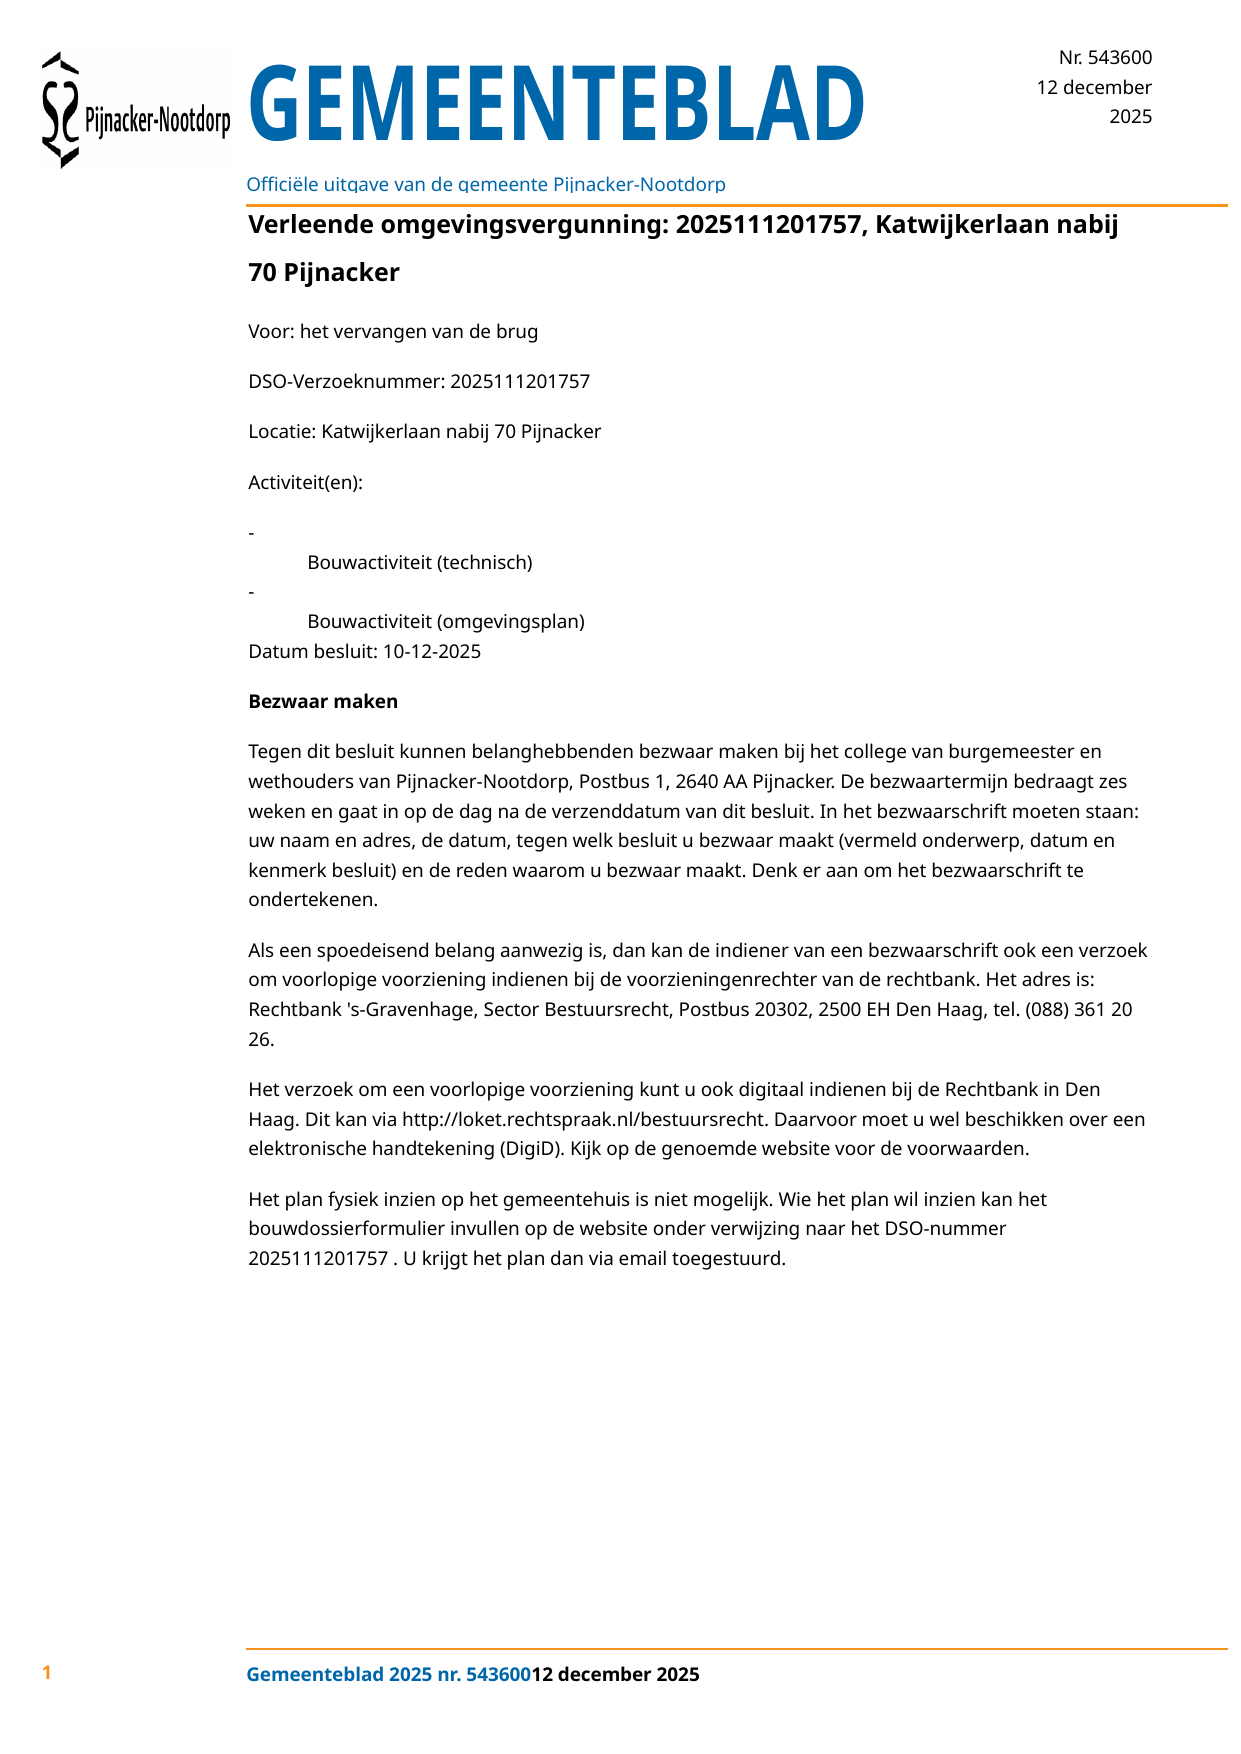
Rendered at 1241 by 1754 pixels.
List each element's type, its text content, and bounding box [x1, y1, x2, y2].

text Als een spoedeisend belang aanwezig is, dan kan de indiener van een bezwaarschrift ook een verzoek om voorlopige voorziening indienen bij de voorzieningenrechter van de rechtbank. Het adres is: Rechtbank 's-Gravenhage, Sector Bestuursrecht, Postbus 20302, 2500 EH Den Haag, tel. (088) 361 20 26. [248, 937, 1152, 1052]
text Activiteit(en): [248, 469, 1152, 495]
text Het plan fysiek inzien op het gemeentehuis is niet mogelijk. Wie het plan wil inzien kan het bouwdossierformulier invullen op de website onder verwijzing naar het DSO-nummer 2025111201757 . U krijgt het plan dan via email toegestuurd. [248, 1186, 1152, 1271]
text DSO-Verzoeknummer: 2025111201757 [248, 368, 1152, 394]
list Bouwactiviteit (technisch) [248, 549, 1152, 575]
list Bouwactiviteit (omgevingsplan) [248, 608, 1152, 634]
text Datum besluit: 10-12-2025 [248, 638, 1152, 664]
text Voor: het vervangen van de brug [248, 318, 1152, 344]
text Het verzoek om een voorlopige voorziening kunt u ook digitaal indienen bij de Rechtbank in Den Haag. Dit kan via http://loket.rechtspraak.nl/bestuursrecht. Daarvoor moet u wel beschikken over een elektronische handtekening (DigiD). Kijk op de genoemde website voor de voorwaarden. [248, 1076, 1152, 1161]
text Locatie: Katwijkerlaan nabij 70 Pijnacker [248, 419, 1152, 444]
text Bezwaar maken [248, 688, 1152, 714]
text Tegen dit besluit kunnen belanghebbenden bezwaar maken bij het college van burgemeester en wethouders van Pijnacker-Nootdorp, Postbus 1, 2640 AA Pijnacker. De bezwaartermijn bedraagt zes weken en gaat in op de dag na de verzenddatum van dit besluit. In het bezwaarschrift moeten staan: uw naam en adres, de datum, tegen welk besluit u bezwaar maakt (vermeld onderwerp, datum en kenmerk besluit) en de reden waarom u bezwaar maakt. Denk er aan om het bezwaarschrift te ondertekenen. [248, 739, 1152, 912]
text Verleende omgevingsvergunning: 2025111201757, Katwijkerlaan nabij 70 Pijnacker [248, 207, 1152, 288]
picture [41, 47, 231, 172]
